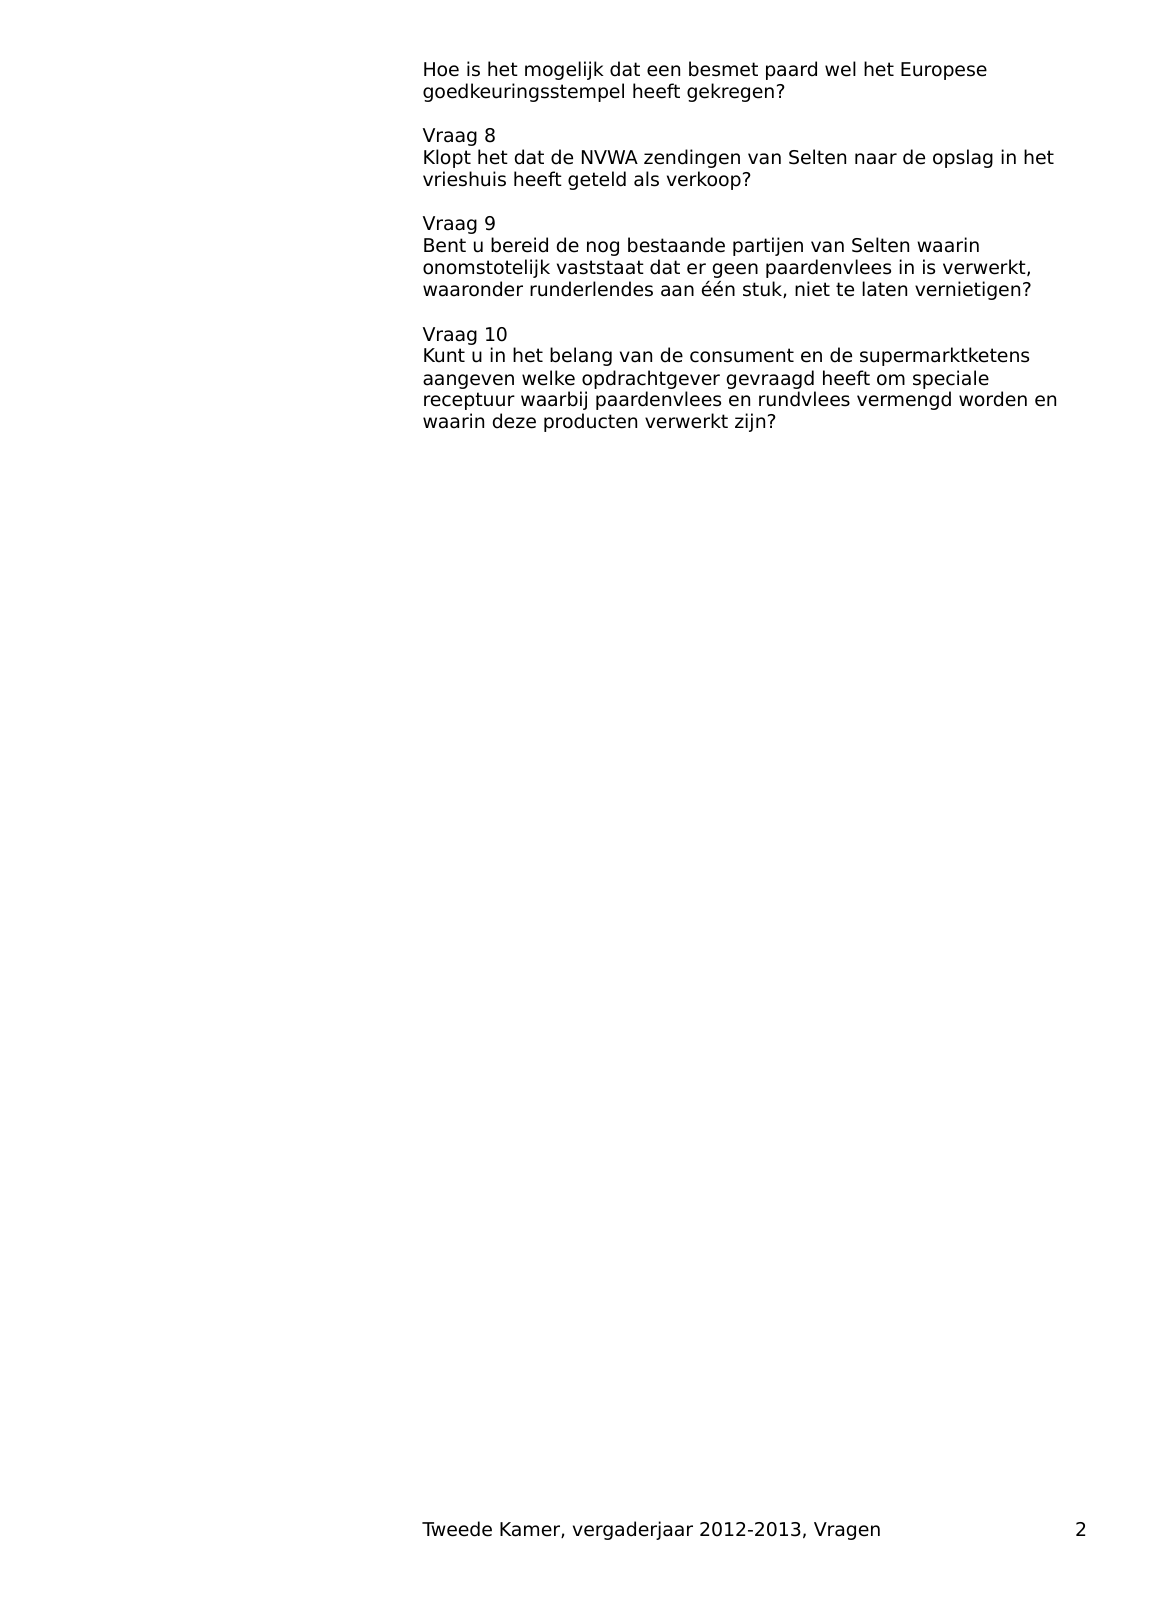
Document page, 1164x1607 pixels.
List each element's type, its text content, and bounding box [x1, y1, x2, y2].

text Klopt het dat de NVWA zendingen van Selten naar de opslag in het vrieshuis heeft geteld als verkoop? [422, 147, 1087, 191]
text Kunt u in het belang van de consument en de supermarktketens aangeven welke opdrachtgever gevraagd heeft om speciale receptuur waarbij paardenvlees en rundvlees vermengd worden en waarin deze producten verwerkt zijn? [422, 345, 1087, 433]
text Bent u bereid de nog bestaande partijen van Selten waarin onomstotelijk vaststaat dat er geen paardenvlees in is verwerkt, waaronder runderlendes aan één stuk, niet te laten vernietigen? [422, 235, 1087, 301]
text Vraag 9 [422, 213, 1087, 235]
text Vraag 10 [422, 323, 1087, 345]
text Vraag 8 [422, 125, 1087, 147]
text Hoe is het mogelijk dat een besmet paard wel het Europese goedkeuringsstempel heeft gekregen? [422, 59, 1087, 103]
